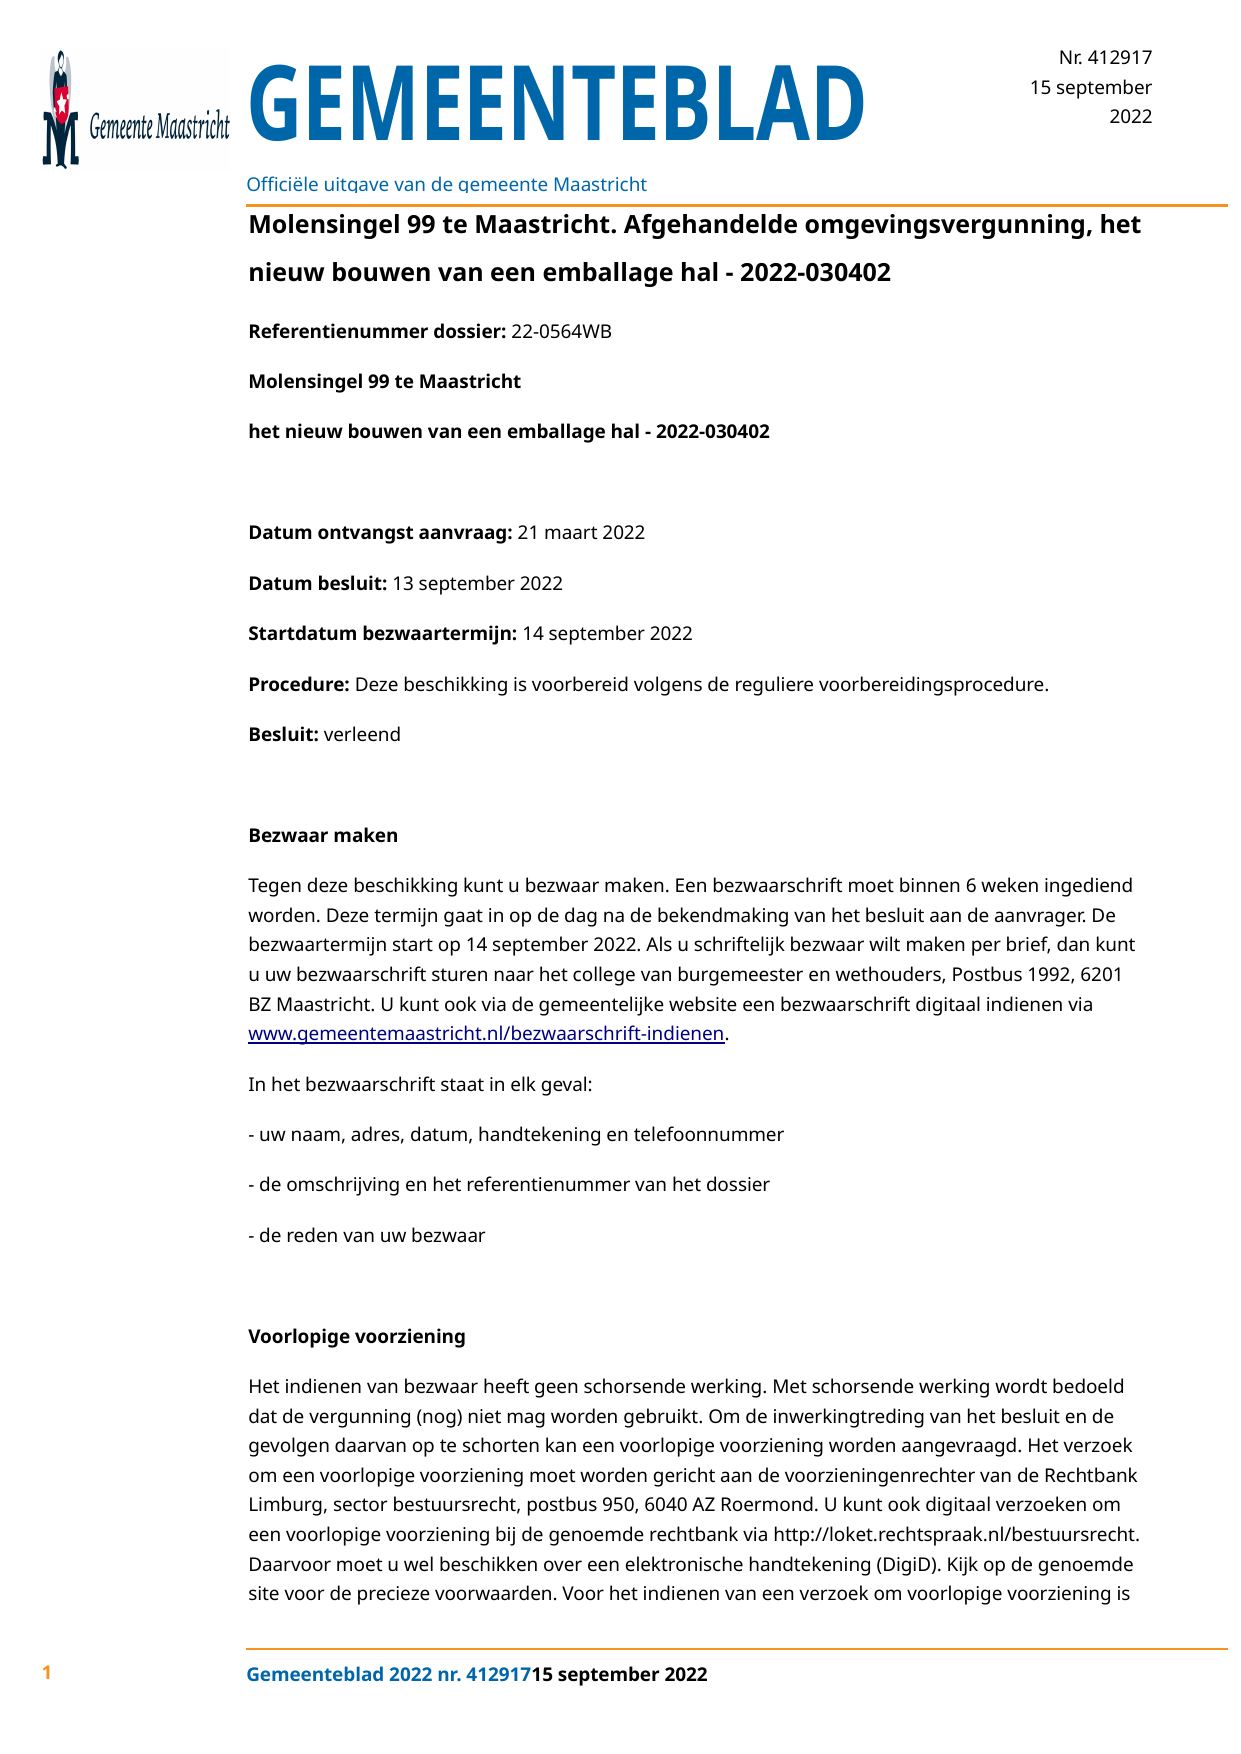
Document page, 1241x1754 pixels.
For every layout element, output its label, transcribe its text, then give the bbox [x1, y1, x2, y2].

text In het bezwaarschrift staat in elk geval: [248, 1071, 1152, 1097]
text Voorlopige voorziening [248, 1323, 1152, 1349]
text Bezwaar maken [248, 822, 1152, 848]
text het nieuw bouwen van een emballage hal - 2022-030402 [248, 419, 1152, 444]
text Besluit: verleend [248, 721, 1152, 747]
text Molensingel 99 te Maastricht. Afgehandelde omgevingsvergunning, het nieuw bouwen van een emballage hal - 2022-030402 [248, 207, 1152, 288]
text Referentienummer dossier: 22-0564WB [248, 318, 1152, 344]
text Molensingel 99 te Maastricht [248, 368, 1152, 394]
picture [41, 47, 231, 172]
text Datum besluit: 13 september 2022 [248, 570, 1152, 596]
text Tegen deze beschikking kunt u bezwaar maken. Een bezwaarschrift moet binnen 6 weken ingediend worden. Deze termijn gaat in op de dag na de bekendmaking van het besluit aan de aanvrager. De bezwaartermijn start op 14 september 2022. Als u schriftelijk bezwaar wilt maken per brief, dan kunt u uw bezwaarschrift sturen naar het college van burgemeester en wethouders, Postbus 1992, 6201 BZ Maastricht. U kunt ook via de gemeentelijke website een bezwaarschrift digitaal indienen via www.gemeentemaastricht.nl/bezwaarschrift-indienen. [248, 872, 1152, 1046]
text - de omschrijving en het referentienummer van het dossier [248, 1172, 1152, 1197]
text Startdatum bezwaartermijn: 14 september 2022 [248, 620, 1152, 646]
text Het indienen van bezwaar heeft geen schorsende werking. Met schorsende werking wordt bedoeld dat de vergunning (nog) niet mag worden gebruikt. Om de inwerkingtreding van het besluit en de gevolgen daarvan op te schorten kan een voorlopige voorziening worden aangevraagd. Het verzoek om een voorlopige voorziening moet worden gericht aan de voorzieningenrechter van de Rechtbank Limburg, sector bestuursrecht, postbus 950, 6040 AZ Roermond. U kunt ook digitaal verzoeken om een voorlopige voorziening bij de genoemde rechtbank via http://loket.rechtspraak.nl/bestuursrecht. Daarvoor moet u wel beschikken over een elektronische handtekening (DigiD). Kijk op de genoemde site voor de precieze voorwaarden. Voor het indienen van een verzoek om voorlopige voorziening is [248, 1373, 1152, 1606]
text Datum ontvangst aanvraag: 21 maart 2022 [248, 519, 1152, 545]
text - de reden van uw bezwaar [248, 1222, 1152, 1248]
text Procedure: Deze beschikking is voorbereid volgens de reguliere voorbereidingsprocedure. [248, 671, 1152, 697]
text - uw naam, adres, datum, handtekening en telefoonnummer [248, 1121, 1152, 1147]
